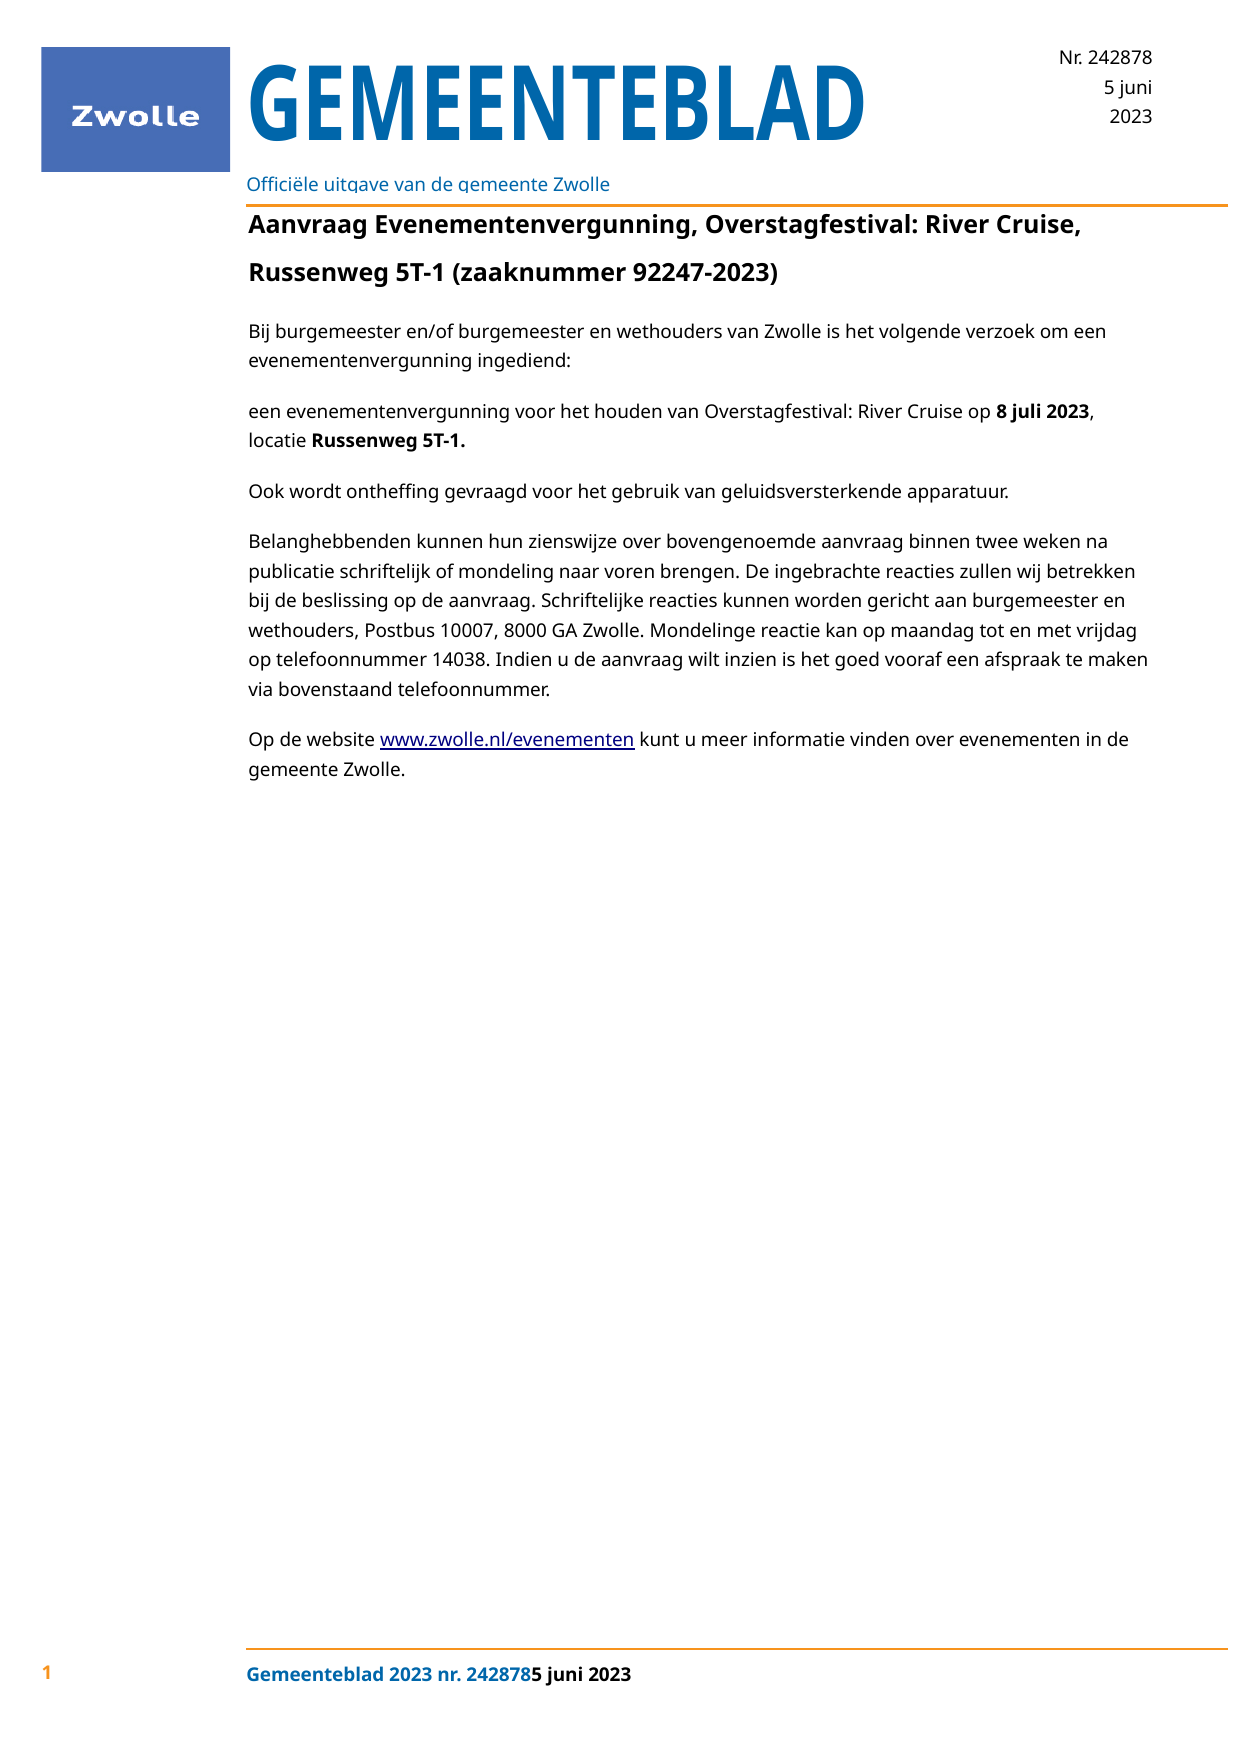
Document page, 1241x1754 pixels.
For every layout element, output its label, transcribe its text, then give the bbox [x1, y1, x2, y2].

picture [41, 47, 231, 172]
text Aanvraag Evenementenvergunning, Overstagfestival: River Cruise, Russenweg 5T-1 (zaaknummer 92247-2023) [248, 207, 1152, 288]
text Op de website www.zwolle.nl/evenementen kunt u meer informatie vinden over evenementen in de gemeente Zwolle. [248, 727, 1152, 782]
text Belanghebbenden kunnen hun zienswijze over bovengenoemde aanvraag binnen twee weken na publicatie schriftelijk of mondeling naar voren brengen. De ingebrachte reacties zullen wij betrekken bij de beslissing op de aanvraag. Schriftelijke reacties kunnen worden gericht aan burgemeester en wethouders, Postbus 10007, 8000 GA Zwolle. Mondelinge reactie kan op maandag tot en met vrijdag op telefoonnummer 14038. Indien u de aanvraag wilt inzien is het goed vooraf een afspraak te maken via bovenstaand telefoonnummer. [248, 528, 1152, 702]
text Ook wordt ontheffing gevraagd voor het gebruik van geluidsversterkende apparatuur. [248, 478, 1152, 504]
text een evenementenvergunning voor het houden van Overstagfestival: River Cruise op 8 juli 2023, locatie Russenweg 5T-1. [248, 398, 1152, 453]
text Bij burgemeester en/of burgemeester en wethouders van Zwolle is het volgende verzoek om een evenementenvergunning ingediend: [248, 318, 1152, 373]
